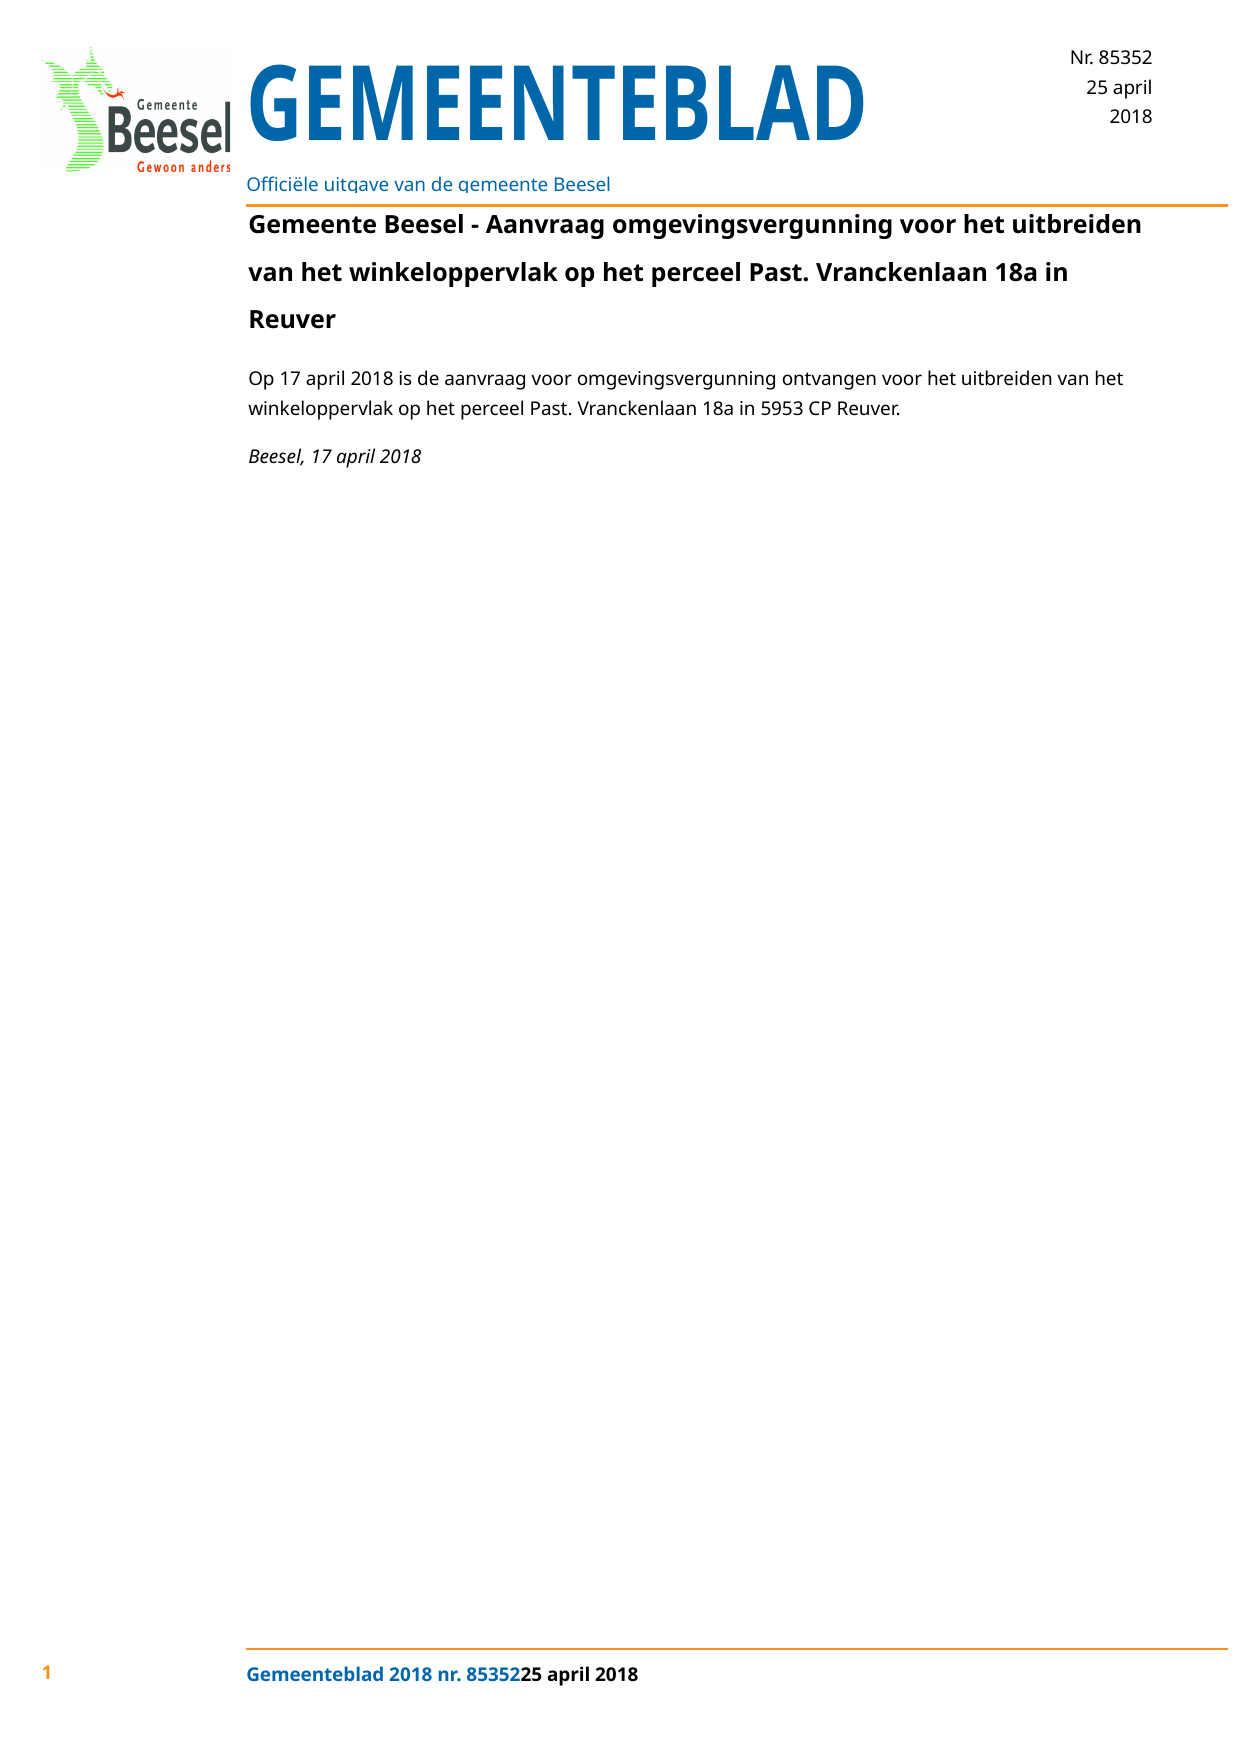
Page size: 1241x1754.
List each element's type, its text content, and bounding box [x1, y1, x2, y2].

text Op 17 april 2018 is de aanvraag voor omgevingsvergunning ontvangen voor het uitbreiden van het winkeloppervlak op het perceel Past. Vranckenlaan 18a in 5953 CP Reuver. [248, 366, 1152, 421]
picture [41, 47, 231, 172]
text Beesel, 17 april 2018 [248, 443, 1152, 469]
text Gemeente Beesel - Aanvraag omgevingsvergunning voor het uitbreiden van het winkeloppervlak op het perceel Past. Vranckenlaan 18a in Reuver [248, 207, 1152, 336]
